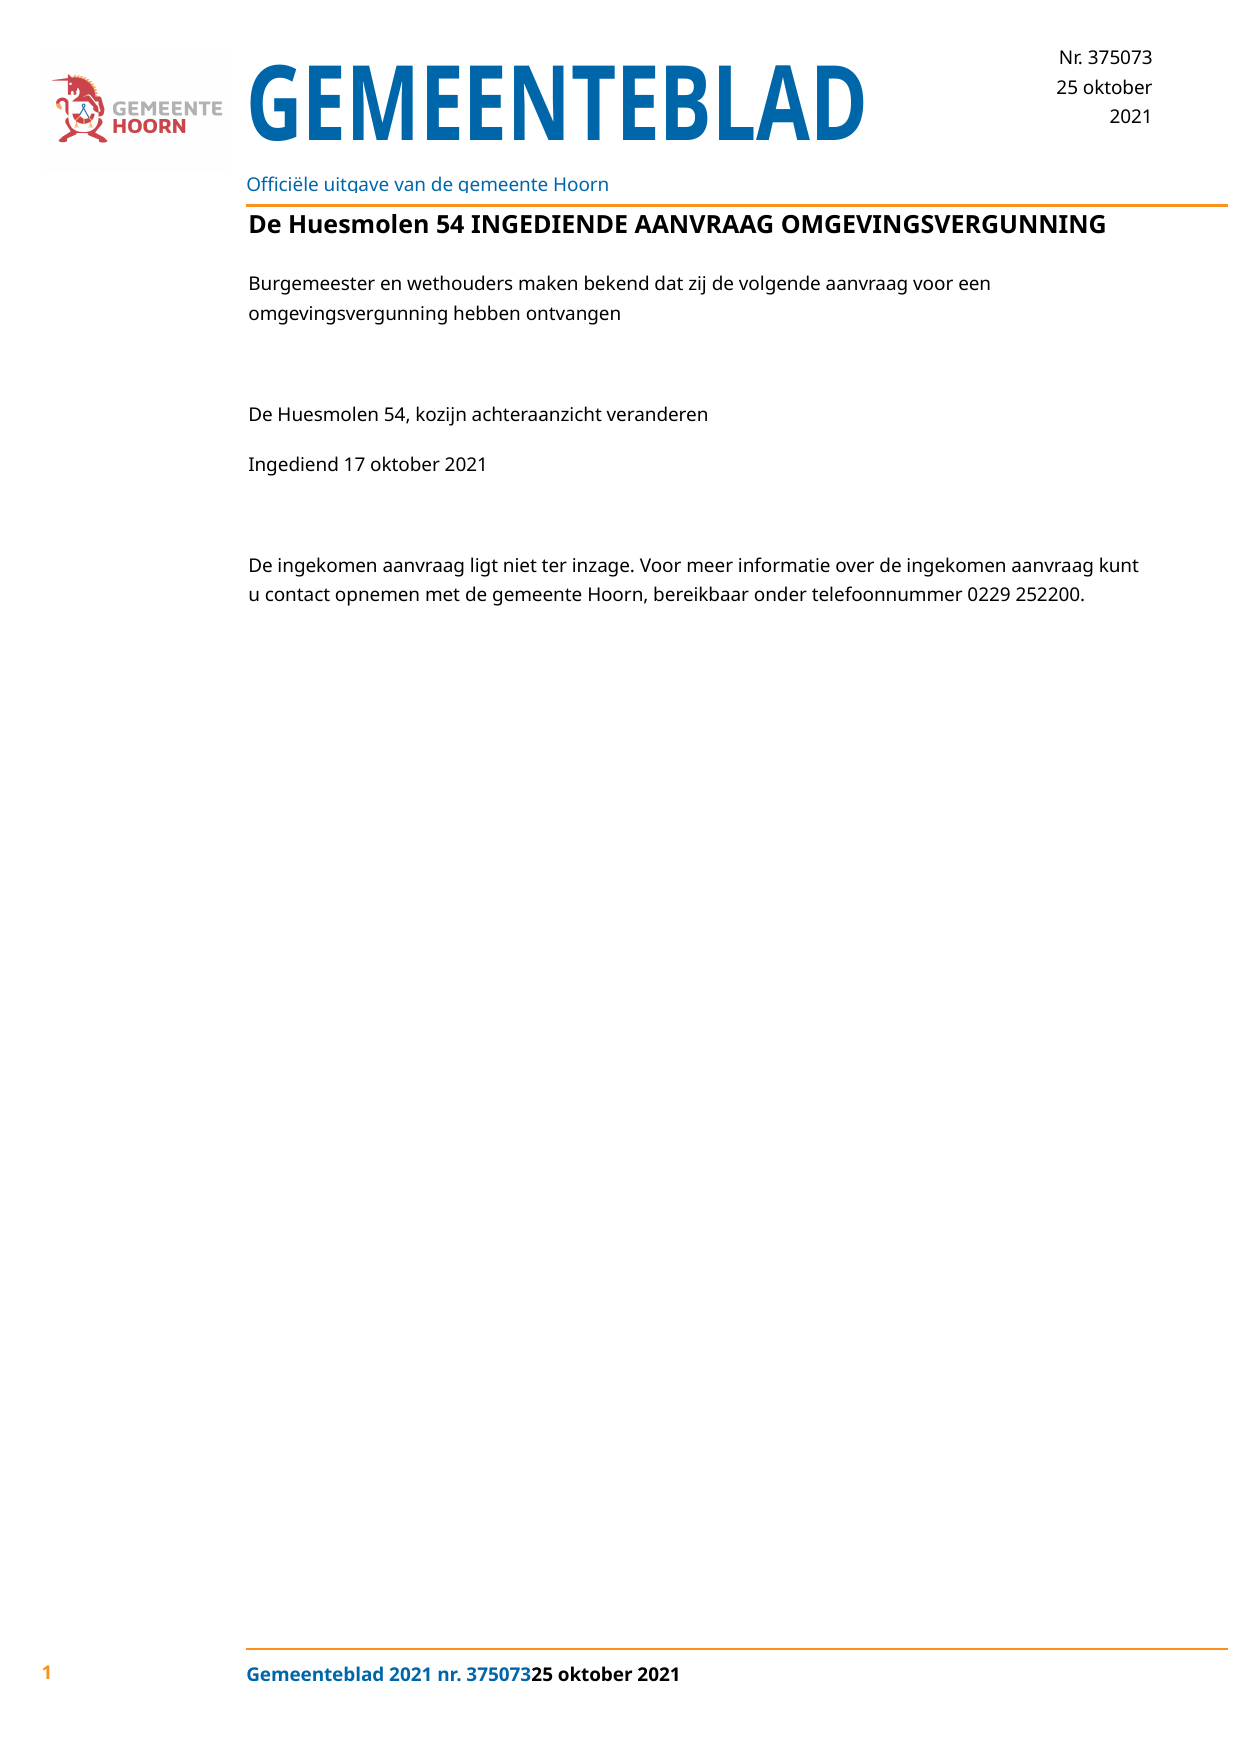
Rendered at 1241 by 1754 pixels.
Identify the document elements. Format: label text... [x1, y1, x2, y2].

text De ingekomen aanvraag ligt niet ter inzage. Voor meer informatie over de ingekomen aanvraag kunt u contact opnemen met de gemeente Hoorn, bereikbaar onder telefoonnummer 0229 252200. [248, 552, 1152, 607]
text De Huesmolen 54 INGEDIENDE AANVRAAG OMGEVINGSVERGUNNING [248, 207, 1152, 241]
text Burgemeester en wethouders maken bekend dat zij de volgende aanvraag voor een omgevingsvergunning hebben ontvangen [248, 270, 1152, 326]
text Ingediend 17 oktober 2021 [248, 451, 1152, 477]
picture [41, 47, 231, 172]
text De Huesmolen 54, kozijn achteraanzicht veranderen [248, 401, 1152, 426]
